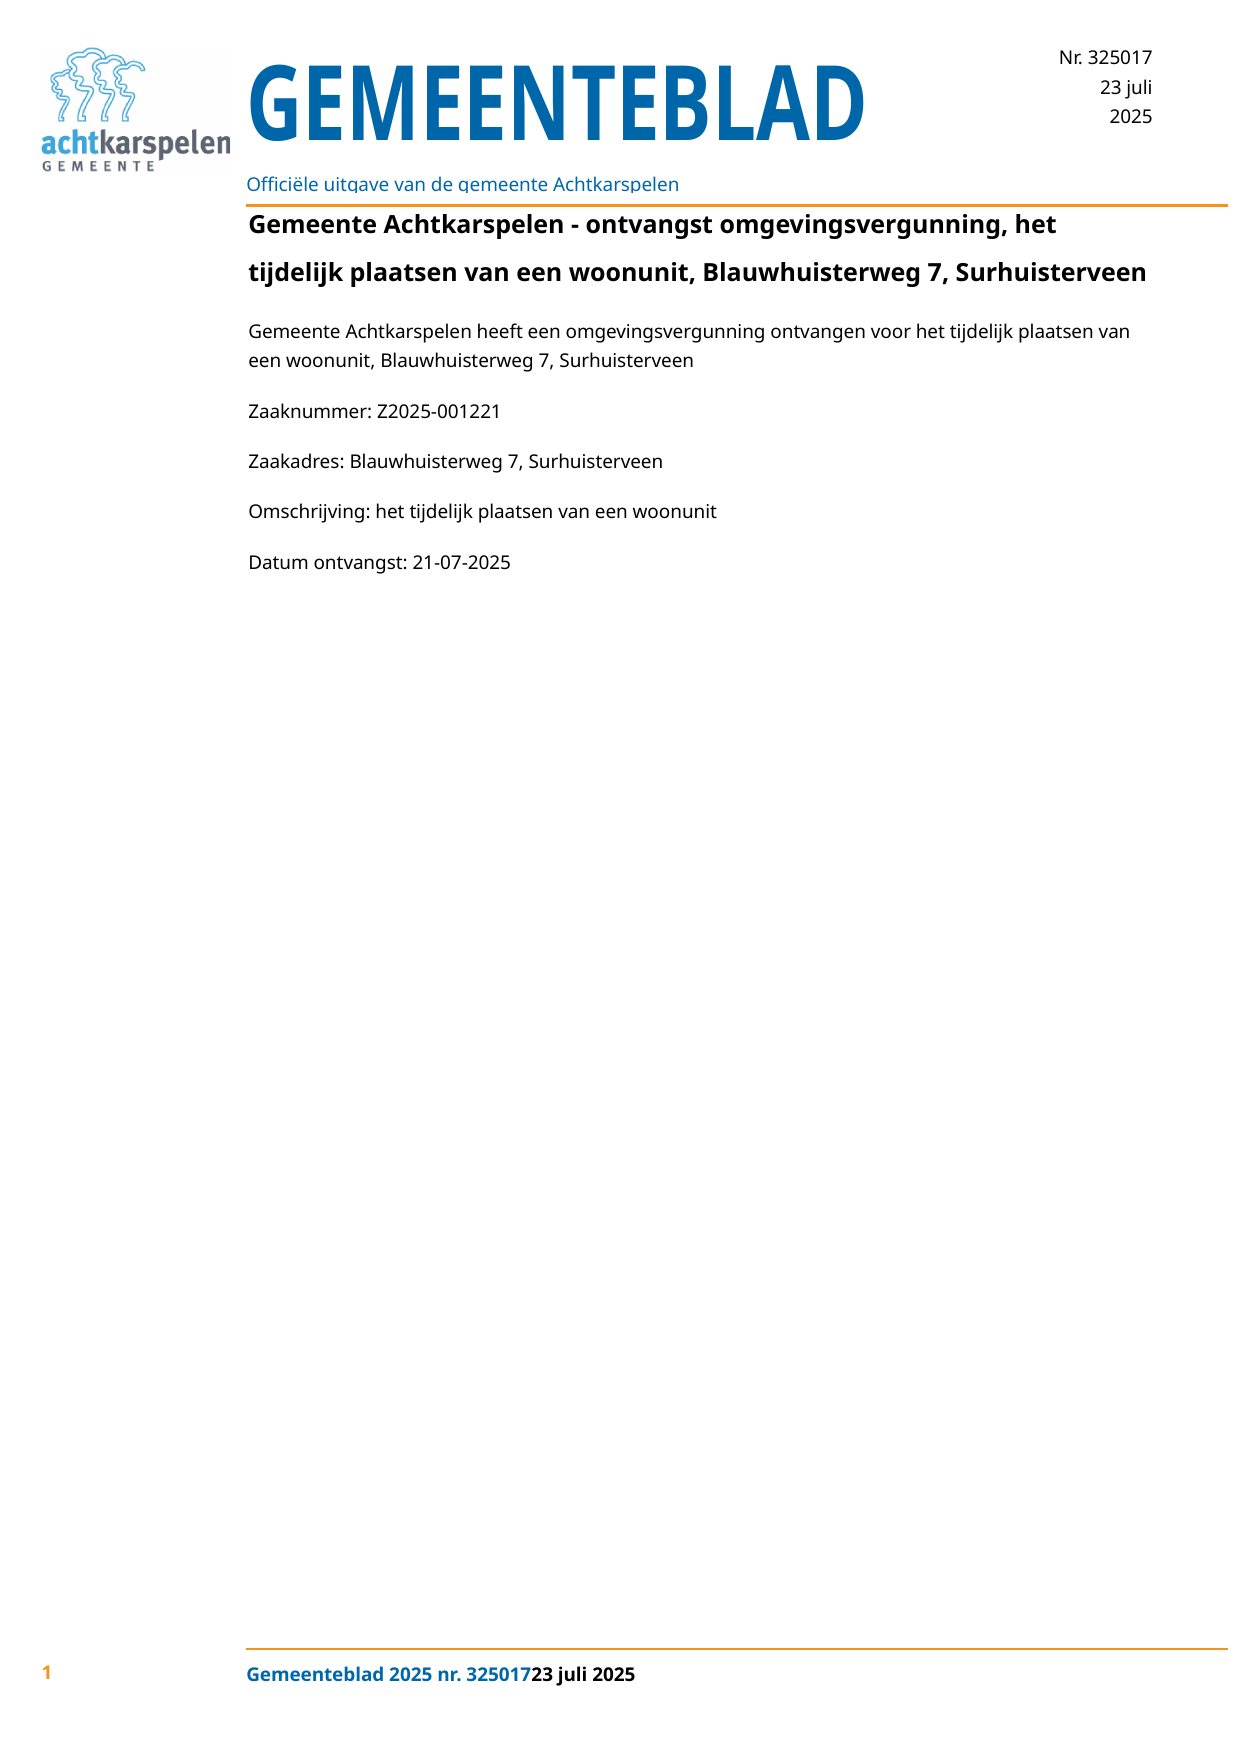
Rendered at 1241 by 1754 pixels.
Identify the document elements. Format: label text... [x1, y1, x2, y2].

text Zaakadres: Blauwhuisterweg 7, Surhuisterveen [248, 448, 1152, 474]
text Zaaknummer: Z2025-001221 [248, 398, 1152, 424]
text Datum ontvangst: 21-07-2025 [248, 549, 1152, 575]
picture [41, 47, 231, 172]
text Omschrijving: het tijdelijk plaatsen van een woonunit [248, 499, 1152, 524]
text Gemeente Achtkarspelen heeft een omgevingsvergunning ontvangen voor het tijdelijk plaatsen van een woonunit, Blauwhuisterweg 7, Surhuisterveen [248, 318, 1152, 373]
text Gemeente Achtkarspelen - ontvangst omgevingsvergunning, het tijdelijk plaatsen van een woonunit, Blauwhuisterweg 7, Surhuisterveen [248, 207, 1152, 288]
